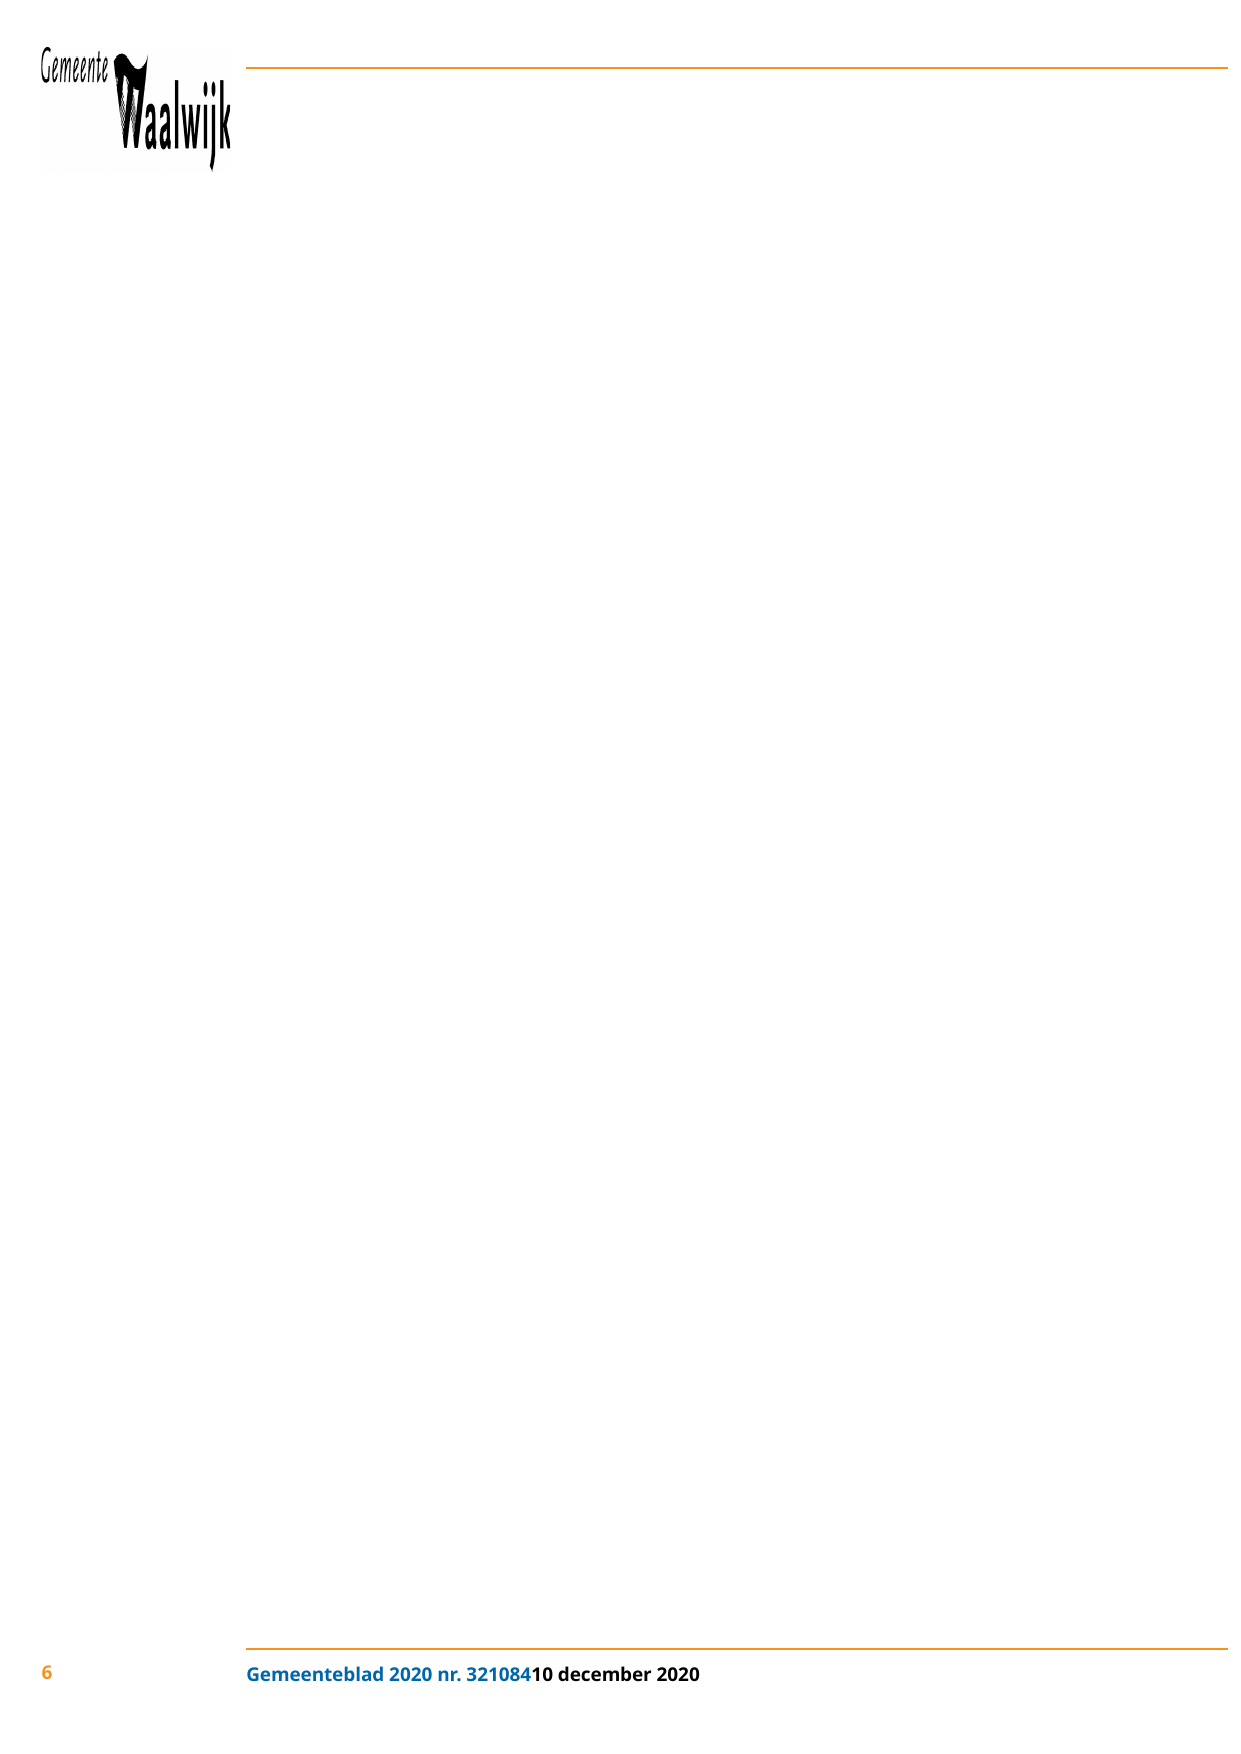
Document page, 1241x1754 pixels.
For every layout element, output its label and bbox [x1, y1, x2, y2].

picture [41, 47, 231, 172]
